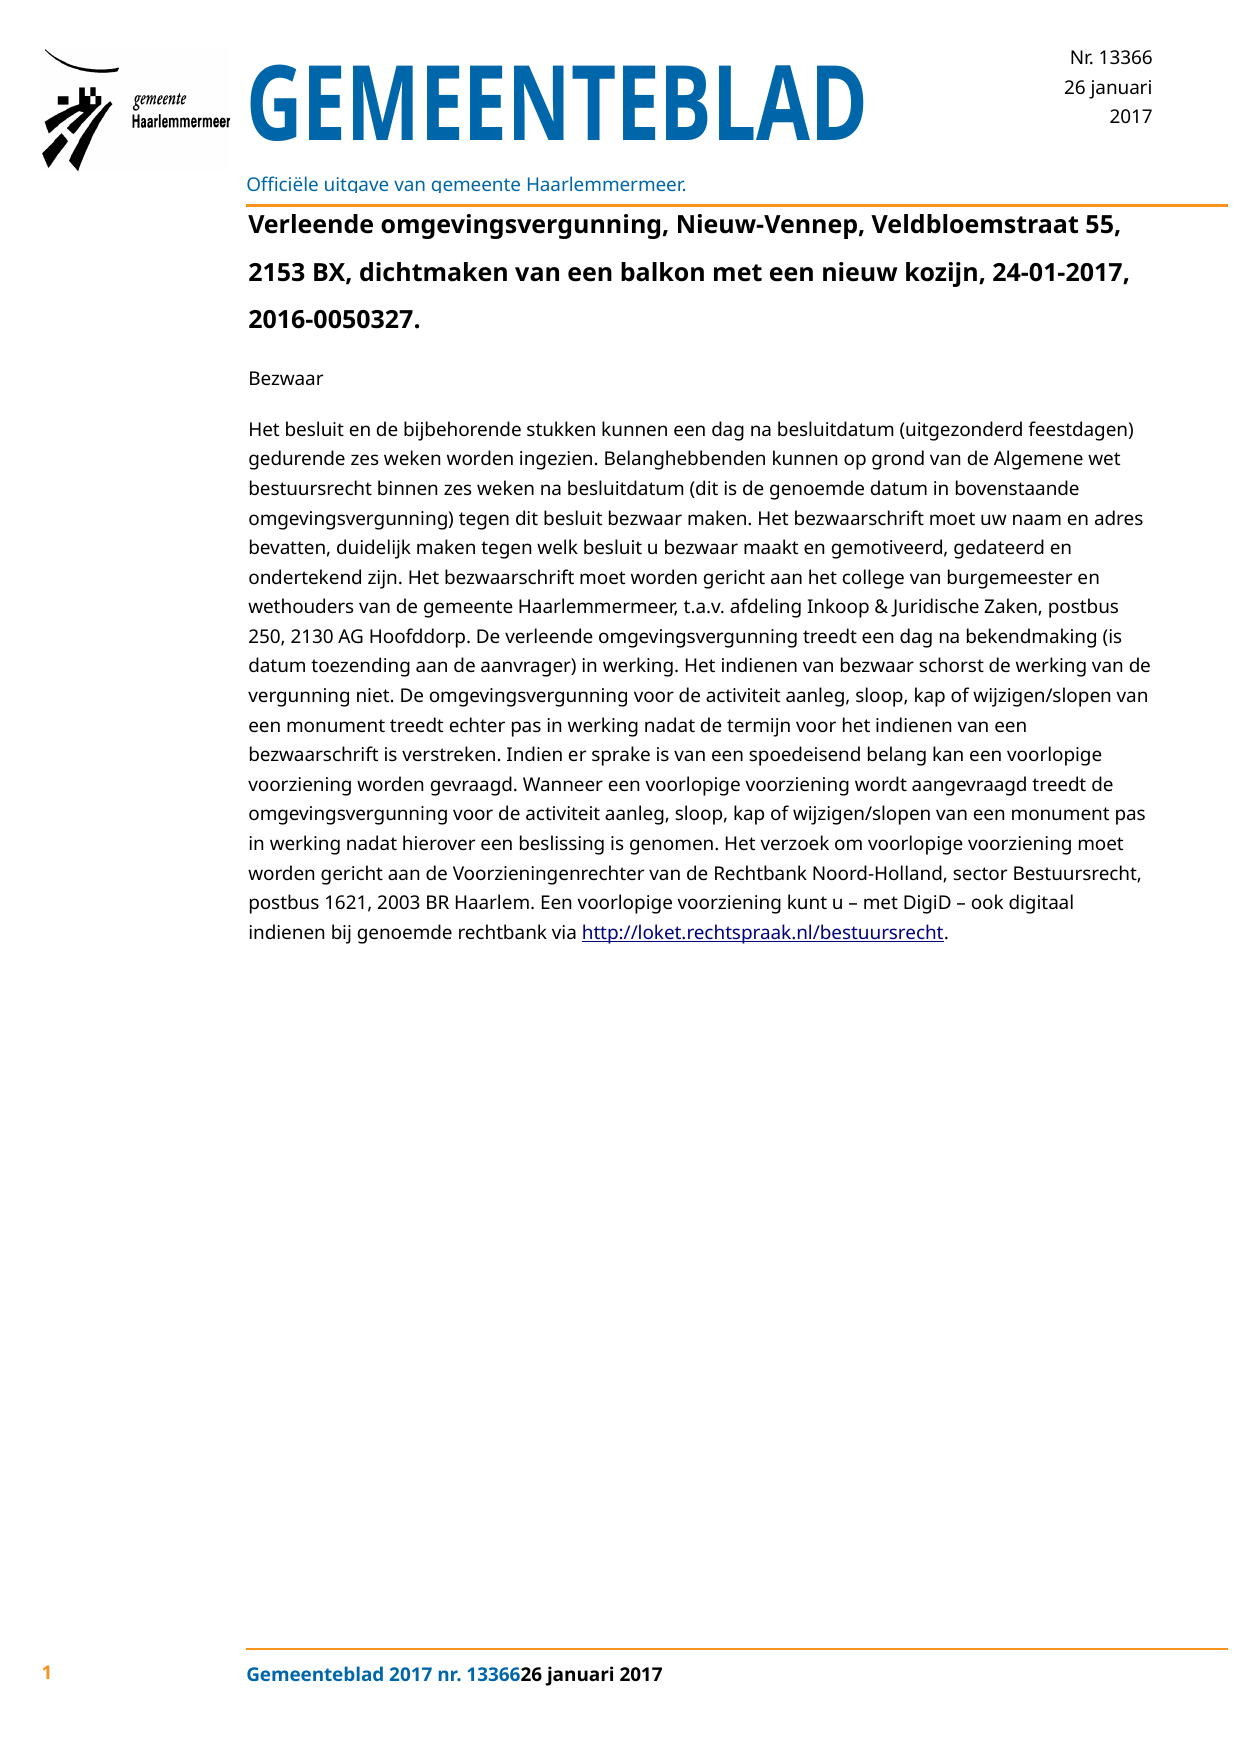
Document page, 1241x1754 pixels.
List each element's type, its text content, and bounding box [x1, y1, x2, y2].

text Bezwaar [248, 366, 1152, 391]
text Verleende omgevingsvergunning, Nieuw-Vennep, Veldbloemstraat 55, 2153 BX, dichtmaken van een balkon met een nieuw kozijn, 24-01-2017, 2016-0050327. [248, 207, 1152, 336]
picture [41, 47, 231, 172]
text Het besluit en de bijbehorende stukken kunnen een dag na besluitdatum (uitgezonderd feestdagen) gedurende zes weken worden ingezien. Belanghebbenden kunnen op grond van de Algemene wet bestuursrecht binnen zes weken na besluitdatum (dit is de genoemde datum in bovenstaande omgevingsvergunning) tegen dit besluit bezwaar maken. Het bezwaarschrift moet uw naam en adres bevatten, duidelijk maken tegen welk besluit u bezwaar maakt en gemotiveerd, gedateerd en ondertekend zijn. Het bezwaarschrift moet worden gericht aan het college van burgemeester en wethouders van de gemeente Haarlemmermeer, t.a.v. afdeling Inkoop & Juridische Zaken, postbus 250, 2130 AG Hoofddorp. De verleende omgevingsvergunning treedt een dag na bekendmaking (is datum toezending aan de aanvrager) in werking. Het indienen van bezwaar schorst de werking van de vergunning niet. De omgevingsvergunning voor de activiteit aanleg, sloop, kap of wijzigen/slopen van een monument treedt echter pas in werking nadat de termijn voor het indienen van een bezwaarschrift is verstreken. Indien er sprake is van een spoedeisend belang kan een voorlopige voorziening worden gevraagd. Wanneer een voorlopige voorziening wordt aangevraagd treedt de omgevingsvergunning voor de activiteit aanleg, sloop, kap of wijzigen/slopen van een monument pas in werking nadat hierover een beslissing is genomen. Het verzoek om voorlopige voorziening moet worden gericht aan de Voorzieningenrechter van de Rechtbank Noord-Holland, sector Bestuursrecht, postbus 1621, 2003 BR Haarlem. Een voorlopige voorziening kunt u – met DigiD – ook digitaal indienen bij genoemde rechtbank via http://loket.rechtspraak.nl/bestuursrecht. [248, 416, 1152, 944]
